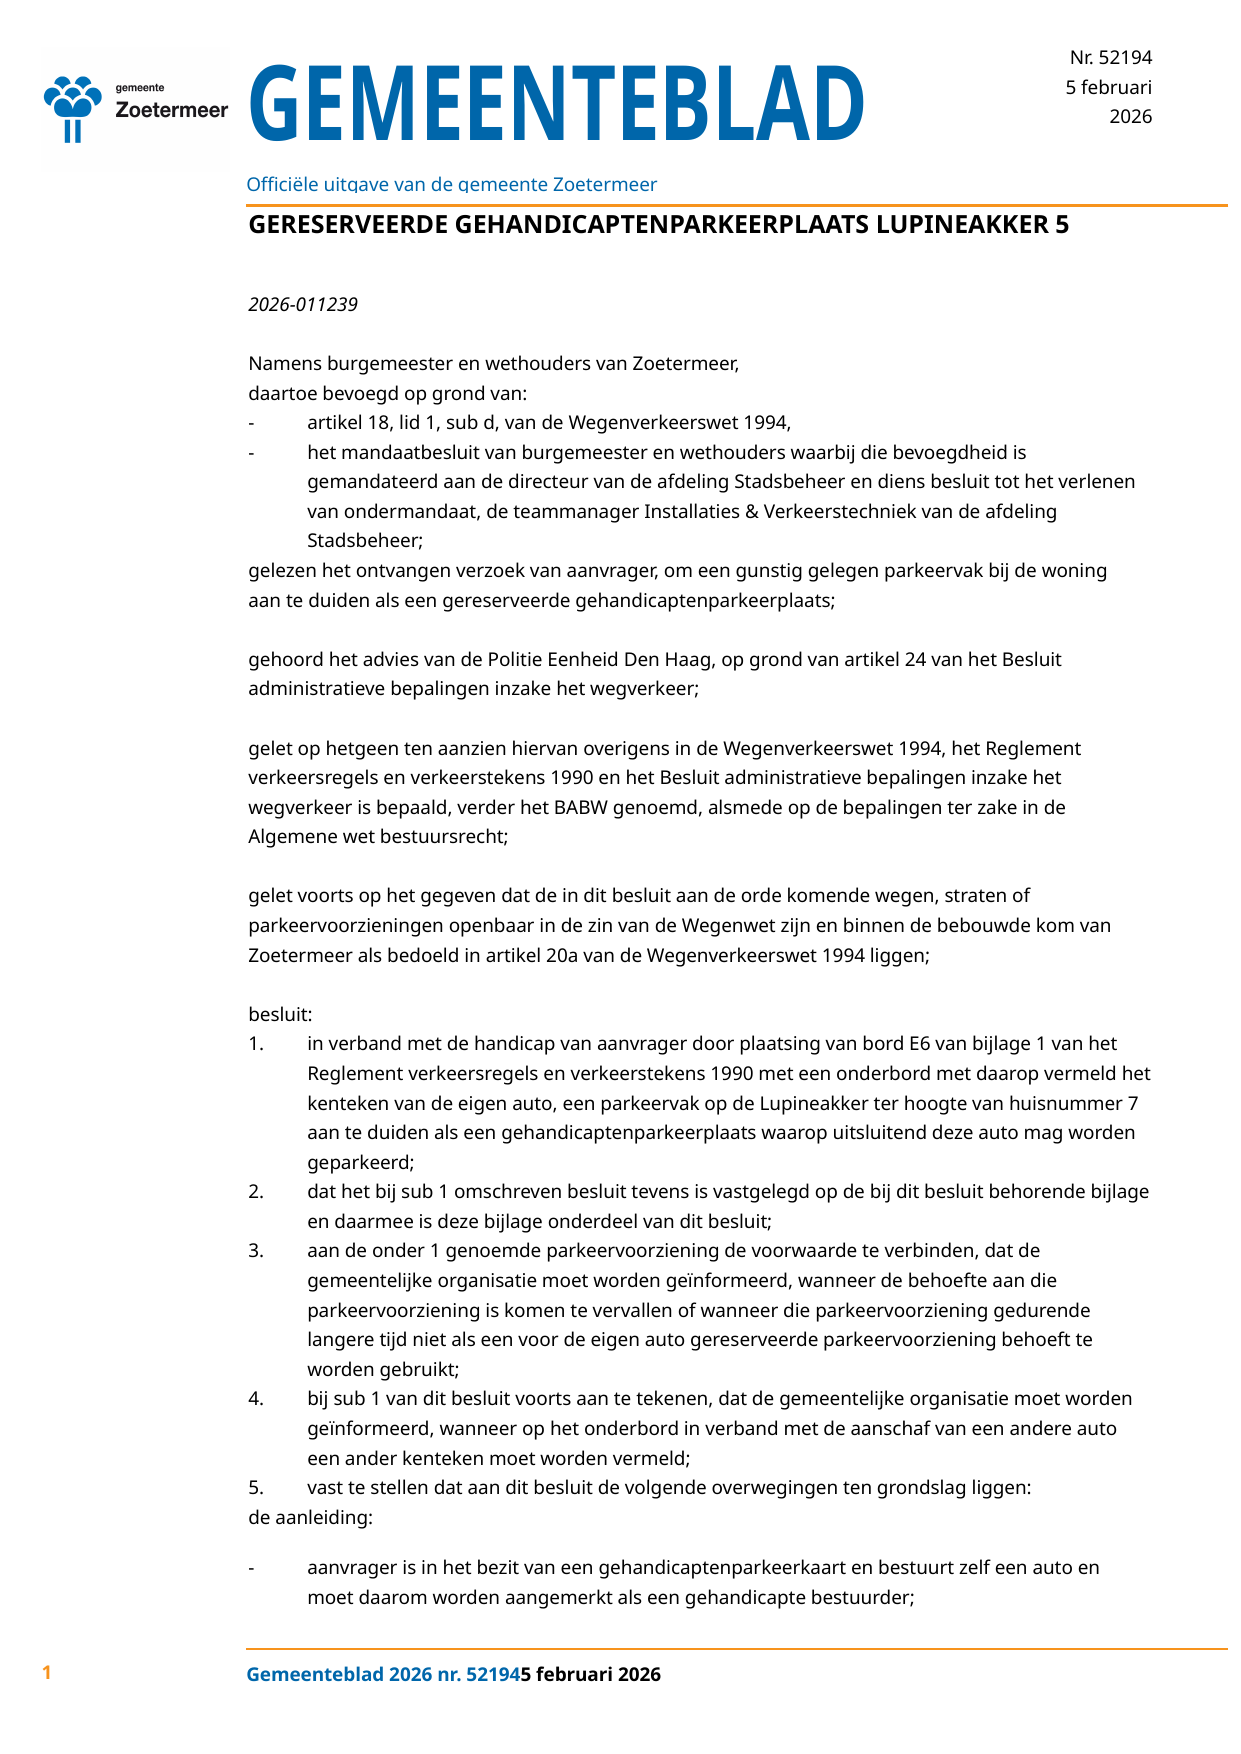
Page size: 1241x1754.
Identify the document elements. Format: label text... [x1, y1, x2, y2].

text gelet op hetgeen ten aanzien hiervan overigens in de Wegenverkeerswet 1994, het Reglement verkeersregels en verkeerstekens 1990 en het Besluit administratieve bepalingen inzake het wegverkeer is bepaald, verder het BABW genoemd, alsmede op de bepalingen ter zake in de Algemene wet bestuursrecht; [248, 735, 1152, 849]
list in verband met de handicap van aanvrager door plaatsing van bord E6 van bijlage 1 van het Reglement verkeersregels en verkeerstekens 1990 met een onderbord met daarop vermeld het kenteken van de eigen auto, een parkeervak op de Lupineakker ter hoogte van huisnummer 7 aan te duiden als een gehandicaptenparkeerplaats waarop uitsluitend deze auto mag worden geparkeerd; [248, 1031, 1152, 1175]
text de aanleiding: [248, 1504, 1152, 1530]
text gelezen het ontvangen verzoek van aanvrager, om een gunstig gelegen parkeervak bij de woning [248, 557, 1152, 583]
text Namens burgemeester en wethouders van Zoetermeer, [248, 350, 1152, 376]
list het mandaatbesluit van burgemeester en wethouders waarbij die bevoegdheid is gemandateerd aan de directeur van de afdeling Stadsbeheer en diens besluit tot het verlenen van ondermandaat, de teammanager Installaties & Verkeerstechniek van de afdeling Stadsbeheer; [248, 439, 1152, 553]
text gehoord het advies van de Politie Eenheid Den Haag, op grond van artikel 24 van het Besluit administratieve bepalingen inzake het wegverkeer; [248, 646, 1152, 701]
text aan te duiden als een gereserveerde gehandicaptenparkeerplaats; [248, 587, 1152, 613]
list aan de onder 1 genoemde parkeervoorziening de voorwaarde te verbinden, dat de gemeentelijke organisatie moet worden geïnformeerd, wanneer de behoefte aan die parkeervoorziening is komen te vervallen of wanneer die parkeervoorziening gedurende langere tijd niet als een voor de eigen auto gereserveerde parkeervoorziening behoeft te worden gebruikt; [248, 1238, 1152, 1382]
list artikel 18, lid 1, sub d, van de Wegenverkeerswet 1994, [248, 409, 1152, 435]
text besluit: [248, 1001, 1152, 1027]
text daartoe bevoegd op grond van: [248, 380, 1152, 406]
list dat het bij sub 1 omschreven besluit tevens is vastgelegd op de bij dit besluit behorende bijlage en daarmee is deze bijlage onderdeel van dit besluit; [248, 1178, 1152, 1234]
list aanvrager is in het bezit van een gehandicaptenparkeerkaart en bestuurt zelf een auto en moet daarom worden aangemerkt als een gehandicapte bestuurder; [248, 1554, 1152, 1610]
text GERESERVEERDE GEHANDICAPTENPARKEERPLAATS LUPINEAKKER 5 [248, 207, 1152, 241]
list vast te stellen dat aan dit besluit de volgende overwegingen ten grondslag liggen: [248, 1474, 1152, 1500]
list bij sub 1 van dit besluit voorts aan te tekenen, dat de gemeentelijke organisatie moet worden geïnformeerd, wanneer op het onderbord in verband met de aanschaf van een andere auto een ander kenteken moet worden vermeld; [248, 1386, 1152, 1471]
text 2026-011239 [248, 291, 1152, 317]
text gelet voorts op het gegeven dat de in dit besluit aan de orde komende wegen, straten of parkeervoorzieningen openbaar in de zin van de Wegenwet zijn en binnen de bebouwde kom van Zoetermeer als bedoeld in artikel 20a van de Wegenverkeerswet 1994 liggen; [248, 883, 1152, 968]
picture [41, 47, 231, 172]
